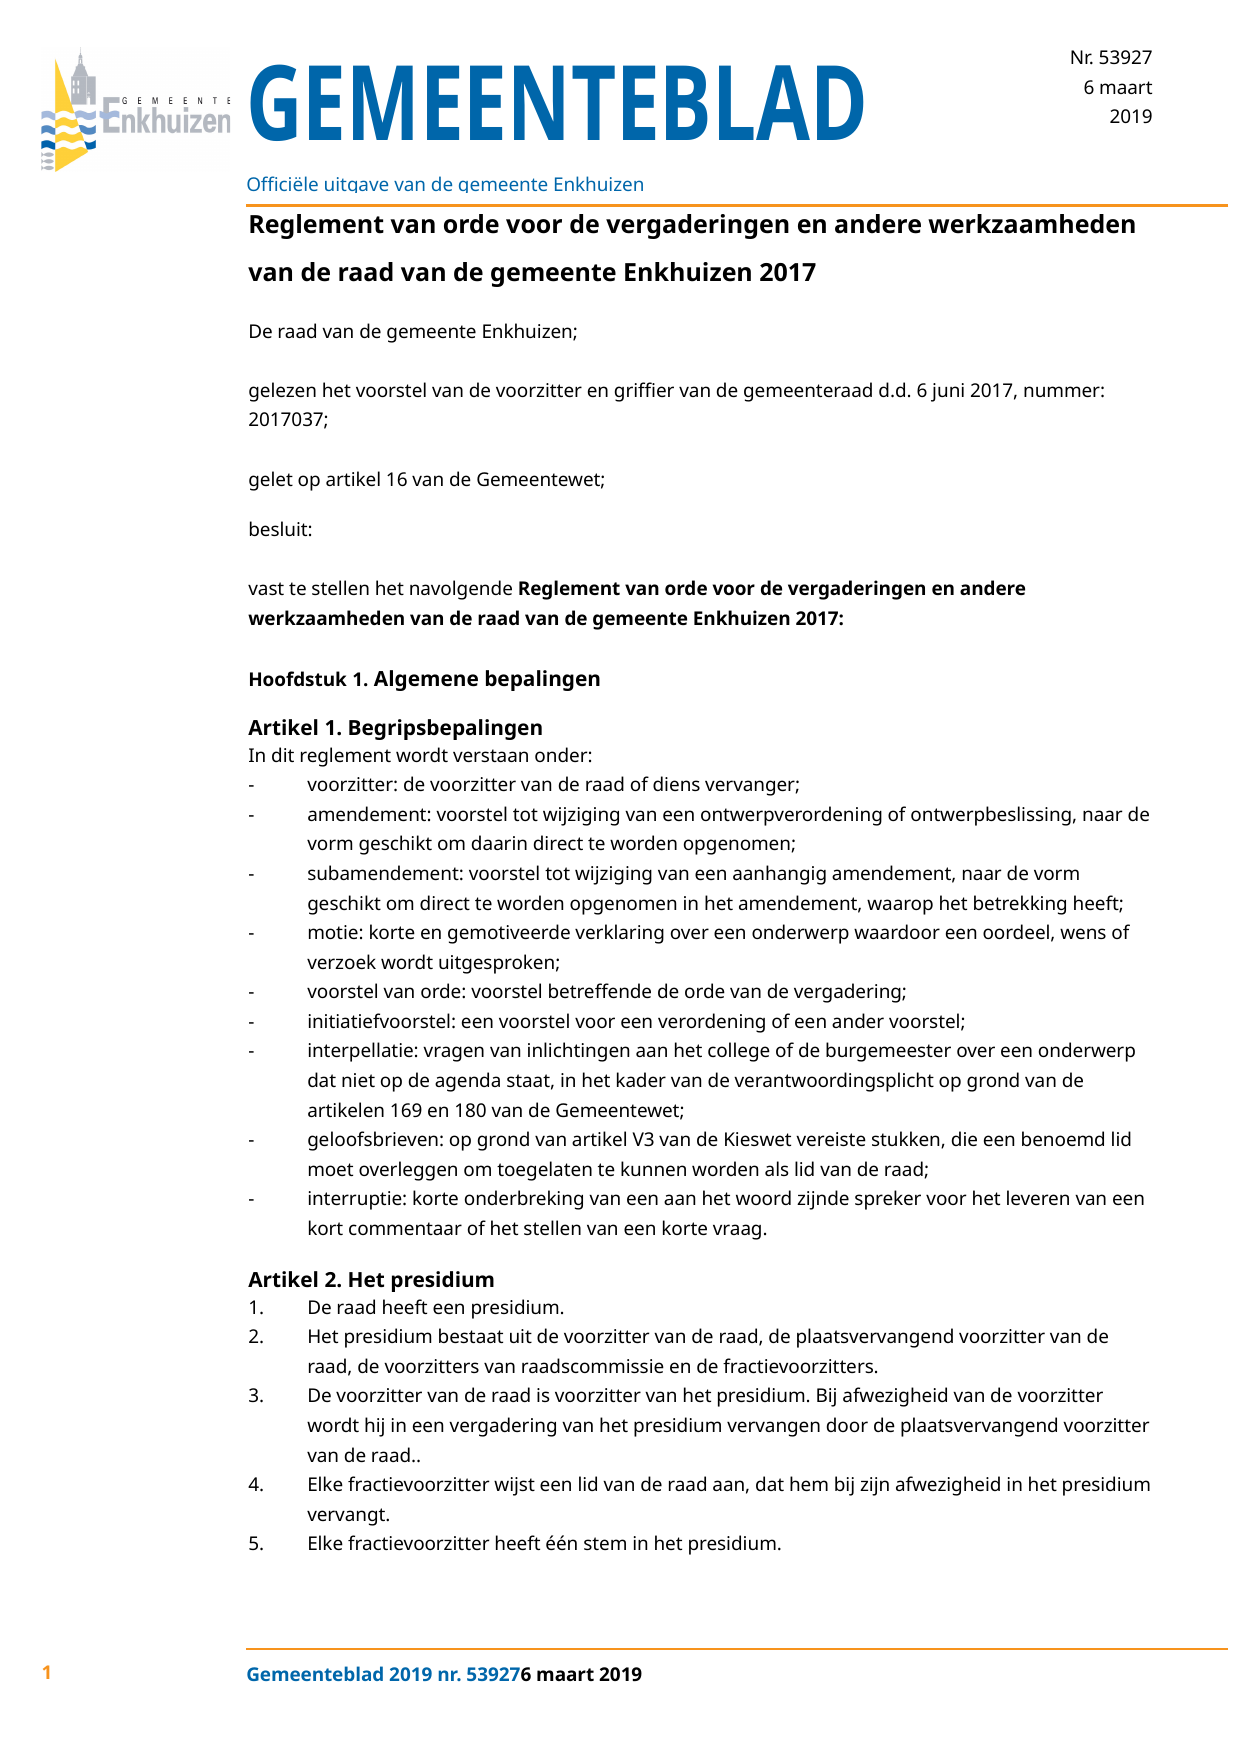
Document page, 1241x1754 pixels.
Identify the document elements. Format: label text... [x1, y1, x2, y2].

text Reglement van orde voor de vergaderingen en andere werkzaamheden van de raad van de gemeente Enkhuizen 2017 [248, 207, 1152, 288]
list interruptie: korte onderbreking van een aan het woord zijnde spreker voor het leveren van een kort commentaar of het stellen van een korte vraag. [248, 1186, 1152, 1241]
list De voorzitter van de raad is voorzitter van het presidium. Bij afwezigheid van de voorzitter wordt hij in een vergadering van het presidium vervangen door de plaatsvervangend voorzitter van de raad.. [248, 1383, 1152, 1468]
list voorstel van orde: voorstel betreffende de orde van de vergadering; [248, 978, 1152, 1004]
list amendement: voorstel tot wijziging van een ontwerpverordening of ontwerpbeslissing, naar de vorm geschikt om daarin direct te worden opgenomen; [248, 801, 1152, 856]
list interpellatie: vragen van inlichtingen aan het college of de burgemeester over een onderwerp dat niet op de agenda staat, in het kader van de verantwoordingsplicht op grond van de artikelen 169 en 180 van de Gemeentewet; [248, 1038, 1152, 1122]
text Hoofdstuk 1. Algemene bepalingen [248, 664, 1152, 692]
list voorzitter: de voorzitter van de raad of diens vervanger; [248, 771, 1152, 797]
text besluit: [248, 516, 1152, 542]
text In dit reglement wordt verstaan onder: [248, 742, 1152, 767]
list De raad heeft een presidium. [248, 1294, 1152, 1320]
list Elke fractievoorzitter wijst een lid van de raad aan, dat hem bij zijn afwezigheid in het presidium vervangt. [248, 1471, 1152, 1527]
list initiatiefvoorstel: een voorstel voor een verordening of een ander voorstel; [248, 1008, 1152, 1034]
list Elke fractievoorzitter heeft één stem in het presidium. [248, 1531, 1152, 1556]
text Artikel 1. Begripsbepalingen [248, 713, 1152, 742]
list geloofsbrieven: op grond van artikel V3 van de Kieswet vereiste stukken, die een benoemd lid moet overleggen om toegelaten te kunnen worden als lid van de raad; [248, 1126, 1152, 1182]
text Artikel 2. Het presidium [248, 1266, 1152, 1294]
text gelet op artikel 16 van de Gemeentewet; [248, 466, 1152, 492]
text De raad van de gemeente Enkhuizen; [248, 318, 1152, 344]
text vast te stellen het navolgende Reglement van orde voor de vergaderingen en andere werkzaamheden van de raad van de gemeente Enkhuizen 2017: [248, 575, 1152, 631]
text gelezen het voorstel van de voorzitter en griffier van de gemeenteraad d.d. 6 juni 2017, nummer: 2017037; [248, 377, 1152, 432]
list Het presidium bestaat uit de voorzitter van de raad, de plaatsvervangend voorzitter van de raad, de voorzitters van raadscommissie en de fractievoorzitters. [248, 1323, 1152, 1379]
list subamendement: voorstel tot wijziging van een aanhangig amendement, naar de vorm geschikt om direct te worden opgenomen in het amendement, waarop het betrekking heeft; [248, 860, 1152, 915]
list motie: korte en gemotiveerde verklaring over een onderwerp waardoor een oordeel, wens of verzoek wordt uitgesproken; [248, 919, 1152, 974]
picture [41, 47, 231, 172]
